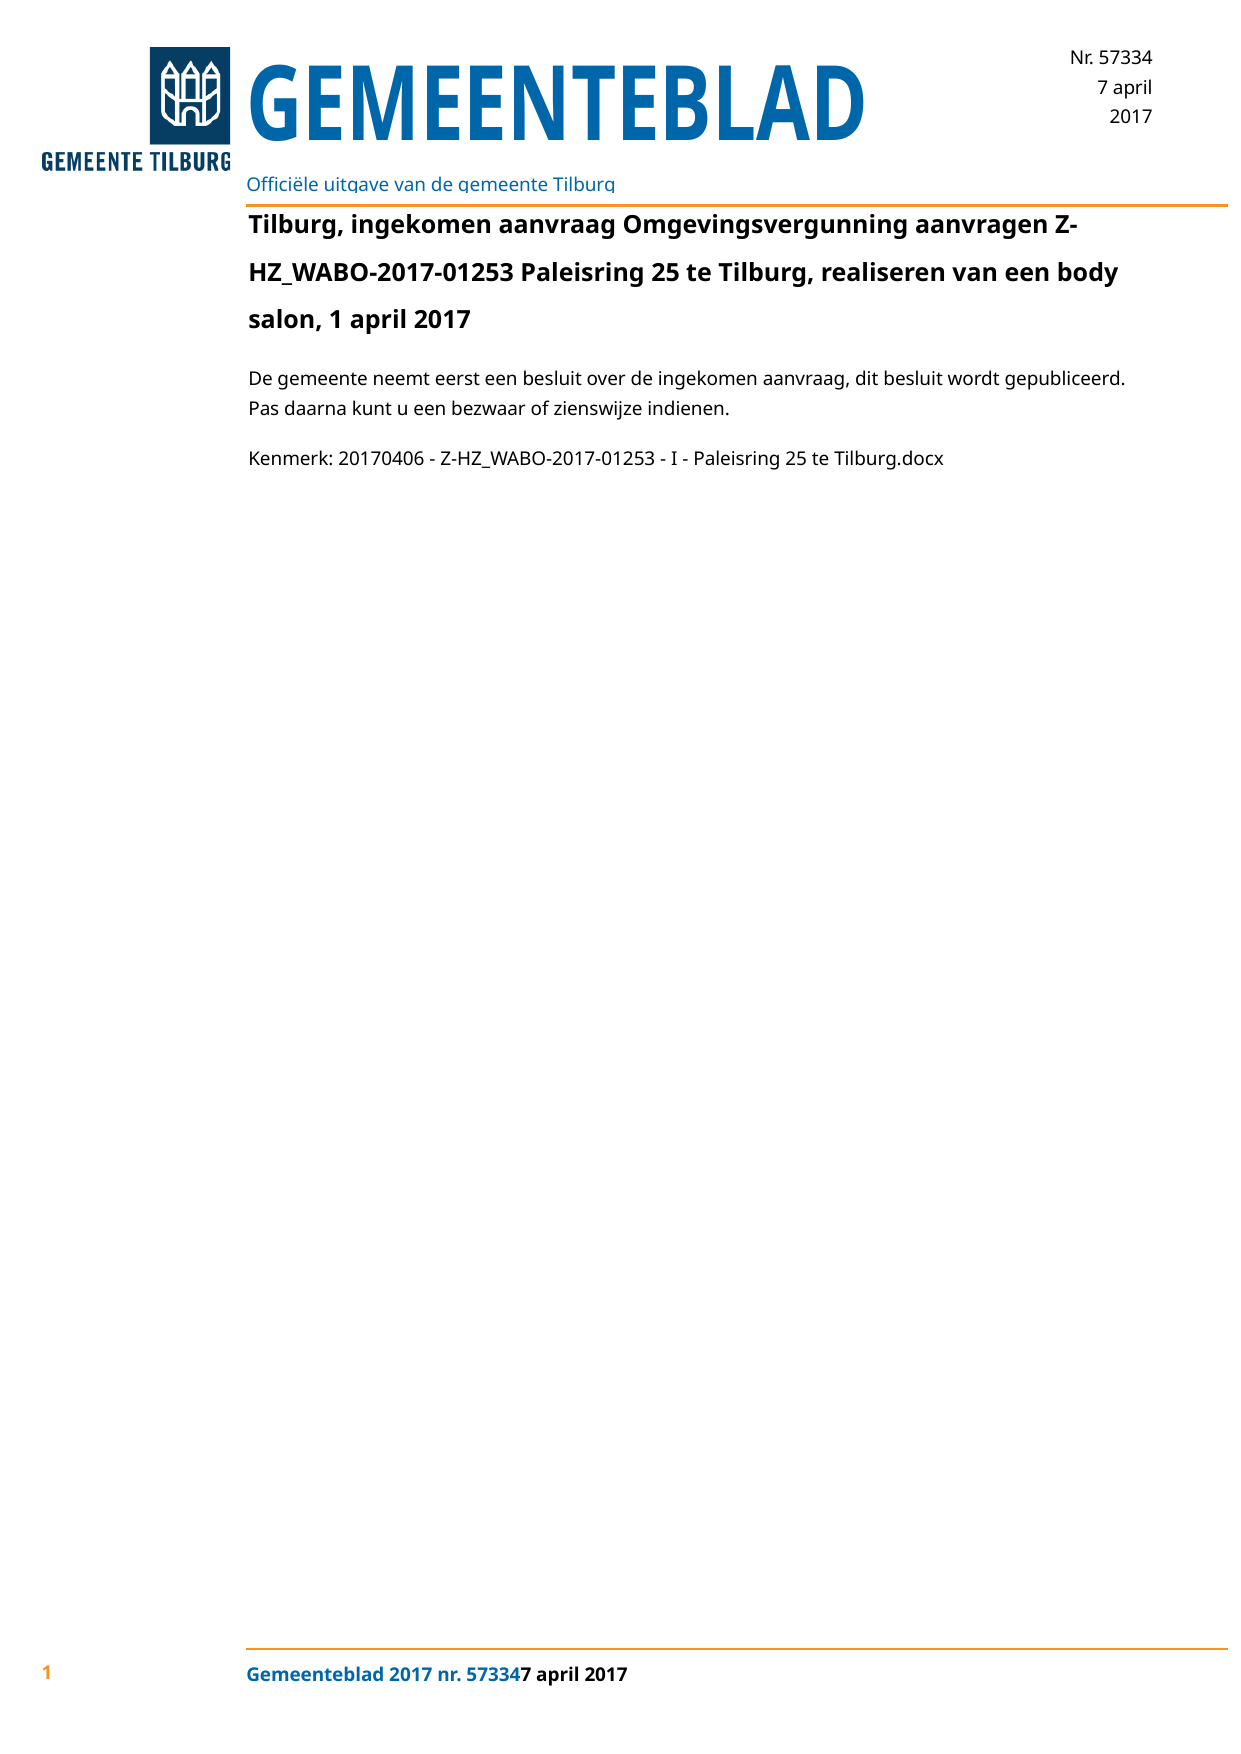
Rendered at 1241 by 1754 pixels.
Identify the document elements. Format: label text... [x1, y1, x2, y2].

text Kenmerk: 20170406 - Z-HZ_WABO-2017-01253 - I - Paleisring 25 te Tilburg.docx [248, 446, 1152, 471]
text De gemeente neemt eerst een besluit over de ingekomen aanvraag, dit besluit wordt gepubliceerd. Pas daarna kunt u een bezwaar of zienswijze indienen. [248, 366, 1152, 421]
text Tilburg, ingekomen aanvraag Omgevingsvergunning aanvragen Z-HZ_WABO-2017-01253 Paleisring 25 te Tilburg, realiseren van een body salon, 1 april 2017 [248, 207, 1152, 336]
picture [41, 47, 231, 172]
